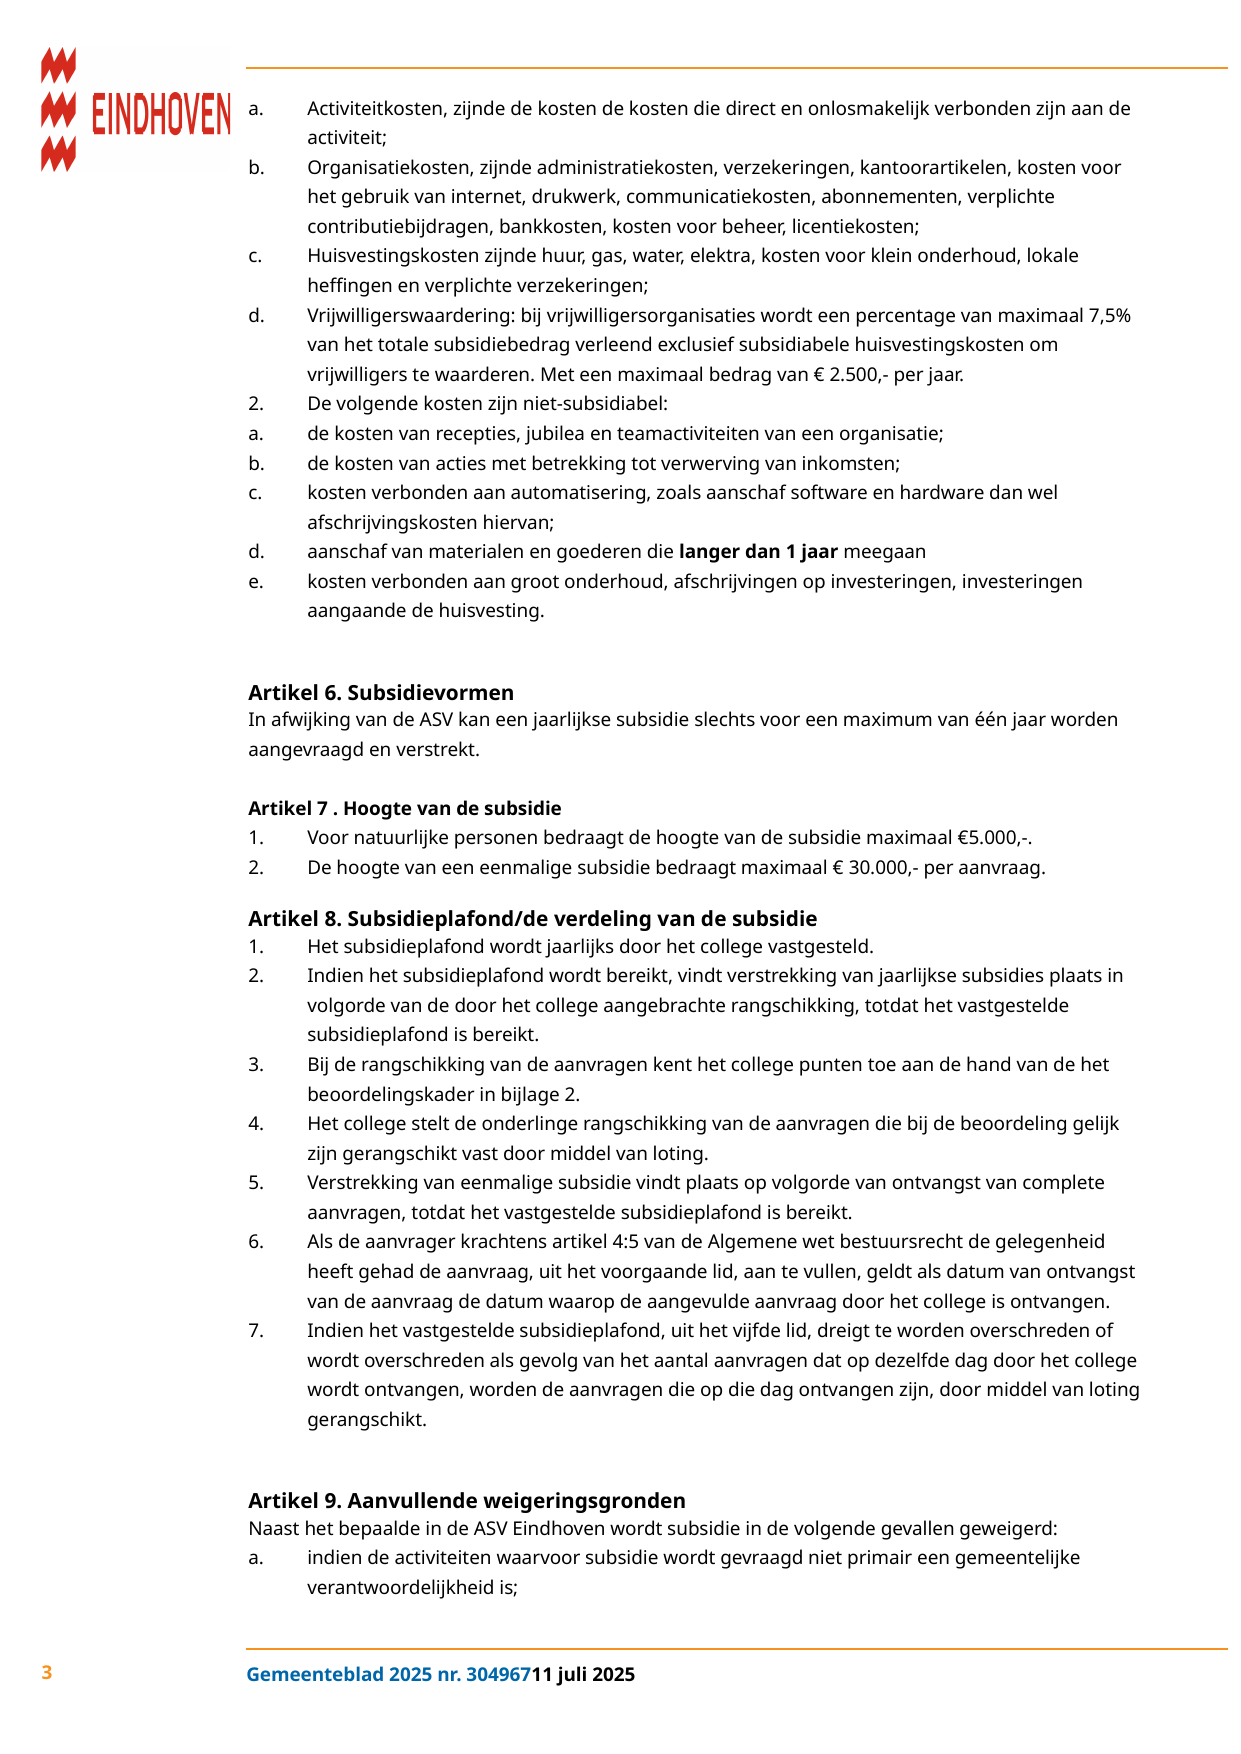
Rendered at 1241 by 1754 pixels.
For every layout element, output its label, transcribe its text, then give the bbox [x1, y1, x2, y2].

text Artikel 8. Subsidieplafond/de verdeling van de subsidie [248, 904, 1152, 933]
list indien de activiteiten waarvoor subsidie wordt gevraagd niet primair een gemeentelijke verantwoordelijkheid is; [248, 1544, 1152, 1599]
text Artikel 7 . Hoogte van de subsidie [248, 795, 1152, 821]
list de kosten van acties met betrekking tot verwerving van inkomsten; [248, 450, 1152, 476]
list Indien het vastgestelde subsidieplafond, uit het vijfde lid, dreigt te worden overschreden of wordt overschreden als gevolg van het aantal aanvragen dat op dezelfde dag door het college wordt ontvangen, worden de aanvragen die op die dag ontvangen zijn, door middel van loting gerangschikt. [248, 1317, 1152, 1432]
list Huisvestingskosten zijnde huur, gas, water, elektra, kosten voor klein onderhoud, lokale heffingen en verplichte verzekeringen; [248, 243, 1152, 298]
list aanschaf van materialen en goederen die langer dan 1 jaar meegaan [248, 538, 1152, 564]
picture [41, 47, 231, 172]
list de kosten van recepties, jubilea en teamactiviteiten van een organisatie; [248, 420, 1152, 446]
list Organisatiekosten, zijnde administratiekosten, verzekeringen, kantoorartikelen, kosten voor het gebruik van internet, drukwerk, communicatiekosten, abonnementen, verplichte contributiebijdragen, bankkosten, kosten voor beheer, licentiekosten; [248, 154, 1152, 239]
list Voor natuurlijke personen bedraagt de hoogte van de subsidie maximaal €5.000,-. [248, 824, 1152, 850]
list Als de aanvrager krachtens artikel 4:5 van de Algemene wet bestuursrecht de gelegenheid heeft gehad de aanvraag, uit het voorgaande lid, aan te vullen, geldt als datum van ontvangst van de aanvraag de datum waarop de aangevulde aanvraag door het college is ontvangen. [248, 1229, 1152, 1314]
list Verstrekking van eenmalige subsidie vindt plaats op volgorde van ontvangst van complete aanvragen, totdat het vastgestelde subsidieplafond is bereikt. [248, 1169, 1152, 1225]
list Het subsidieplafond wordt jaarlijks door het college vastgesteld. [248, 933, 1152, 959]
text Naast het bepaalde in de ASV Eindhoven wordt subsidie in de volgende gevallen geweigerd: [248, 1515, 1152, 1540]
list kosten verbonden aan automatisering, zoals aanschaf software en hardware dan wel afschrijvingskosten hiervan; [248, 479, 1152, 535]
text Artikel 9. Aanvullende weigeringsgronden [248, 1486, 1152, 1515]
list Indien het subsidieplafond wordt bereikt, vindt verstrekking van jaarlijkse subsidies plaats in volgorde van de door het college aangebrachte rangschikking, totdat het vastgestelde subsidieplafond is bereikt. [248, 962, 1152, 1047]
list Het college stelt de onderlinge rangschikking van de aanvragen die bij de beoordeling gelijk zijn gerangschikt vast door middel van loting. [248, 1110, 1152, 1166]
list kosten verbonden aan groot onderhoud, afschrijvingen op investeringen, investeringen aangaande de huisvesting. [248, 568, 1152, 623]
list De hoogte van een eenmalige subsidie bedraagt maximaal € 30.000,- per aanvraag. [248, 854, 1152, 880]
text Artikel 6. Subsidievormen [248, 678, 1152, 706]
list Bij de rangschikking van de aanvragen kent het college punten toe aan de hand van de het beoordelingskader in bijlage 2. [248, 1051, 1152, 1107]
list Activiteitkosten, zijnde de kosten de kosten die direct en onlosmakelijk verbonden zijn aan de activiteit; [248, 95, 1152, 150]
text In afwijking van de ASV kan een jaarlijkse subsidie slechts voor een maximum van één jaar worden aangevraagd en verstrekt. [248, 706, 1152, 761]
list De volgende kosten zijn niet-subsidiabel: [248, 391, 1152, 416]
list Vrijwilligerswaardering: bij vrijwilligersorganisaties wordt een percentage van maximaal 7,5% van het totale subsidiebedrag verleend exclusief subsidiabele huisvestingskosten om vrijwilligers te waarderen. Met een maximaal bedrag van € 2.500,- per jaar. [248, 302, 1152, 387]
